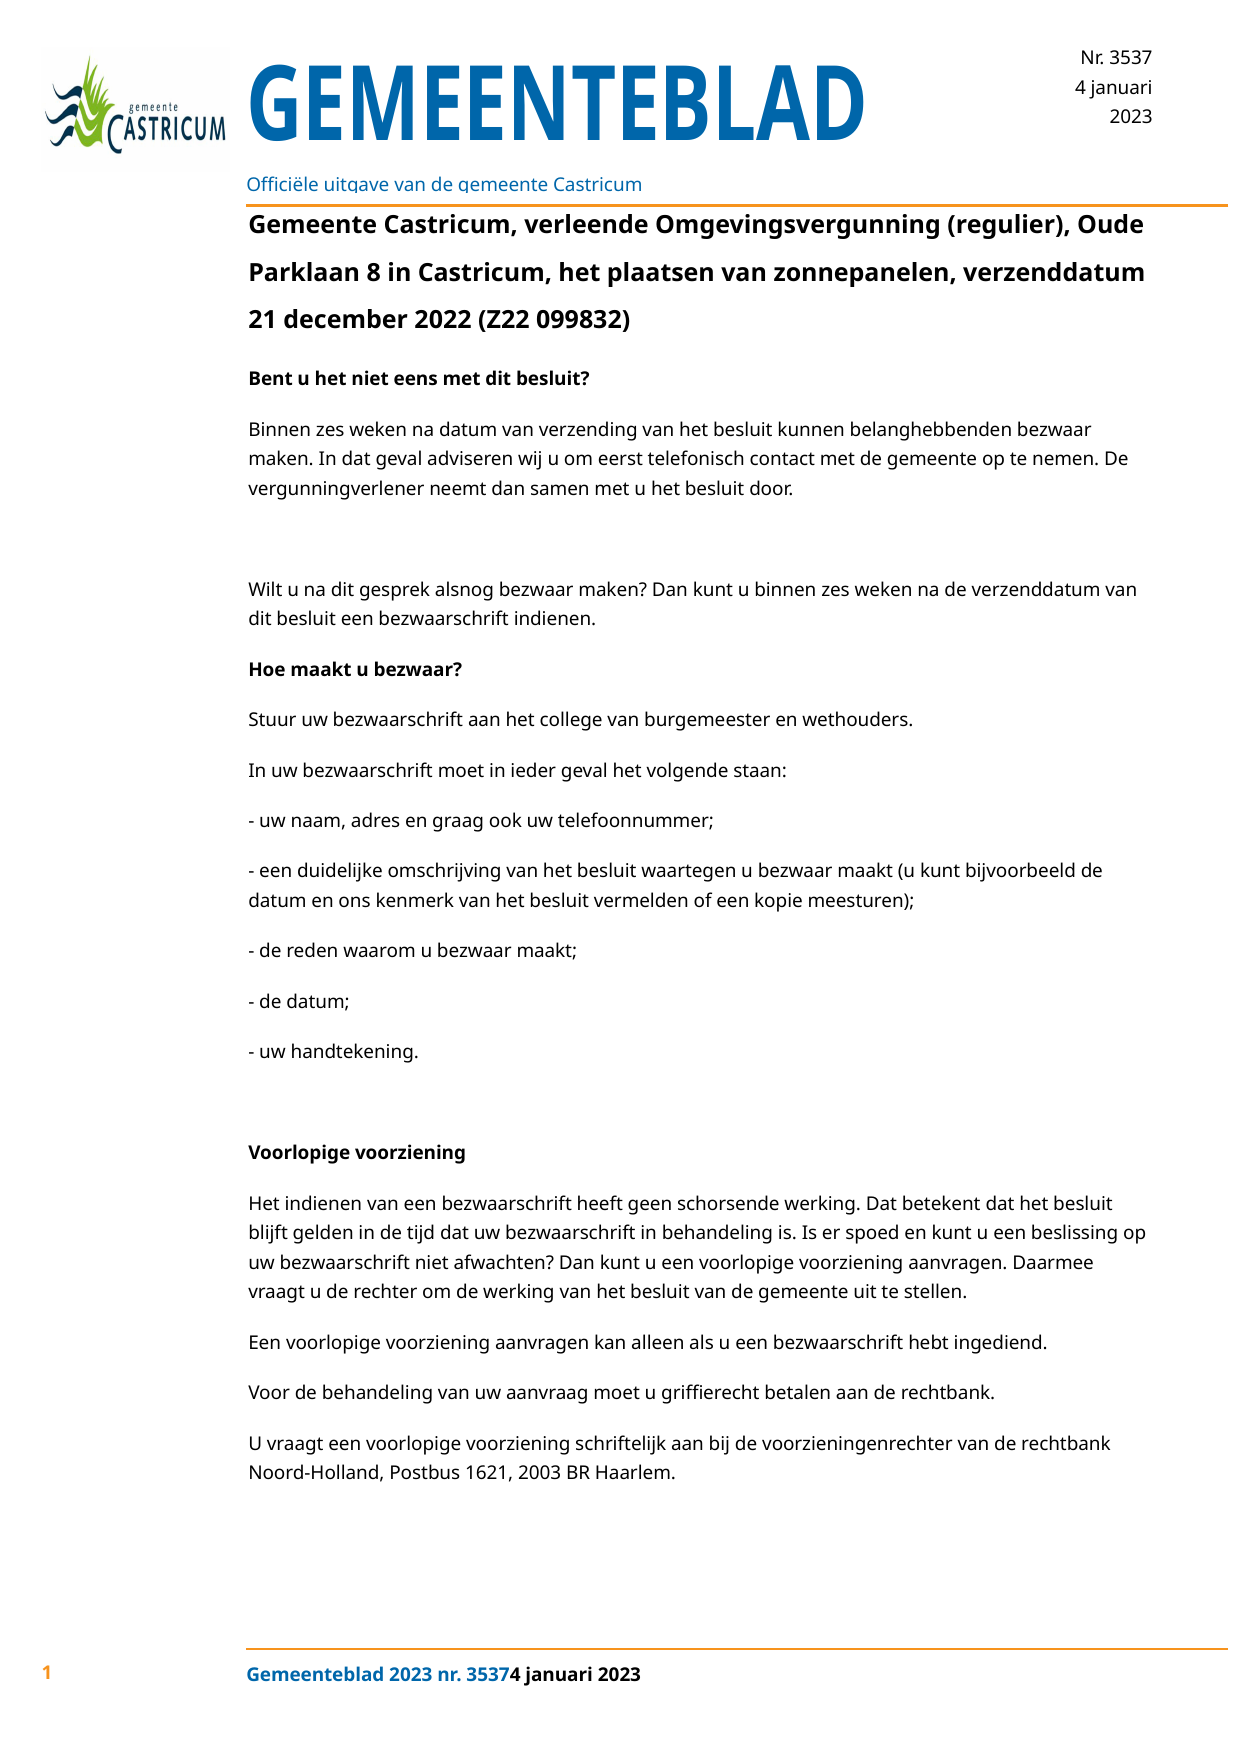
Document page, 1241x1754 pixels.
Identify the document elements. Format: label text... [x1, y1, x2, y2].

text Stuur uw bezwaarschrift aan het college van burgemeester en wethouders. [248, 706, 1152, 732]
text U vraagt een voorlopige voorziening schriftelijk aan bij de voorzieningenrechter van de rechtbank Noord-Holland, Postbus 1621, 2003 BR Haarlem. [248, 1430, 1152, 1485]
text - uw handtekening. [248, 1038, 1152, 1064]
text - de datum; [248, 988, 1152, 1014]
text Bent u het niet eens met dit besluit? [248, 366, 1152, 391]
text - een duidelijke omschrijving van het besluit waartegen u bezwaar maakt (u kunt bijvoorbeeld de datum en ons kenmerk van het besluit vermelden of een kopie meesturen); [248, 858, 1152, 913]
text Wilt u na dit gesprek alsnog bezwaar maken? Dan kunt u binnen zes weken na de verzenddatum van dit besluit een bezwaarschrift indienen. [248, 576, 1152, 631]
text Het indienen van een bezwaarschrift heeft geen schorsende werking. Dat betekent dat het besluit blijft gelden in de tijd dat uw bezwaarschrift in behandeling is. Is er spoed en kunt u een beslissing op uw bezwaarschrift niet afwachten? Dan kunt u een voorlopige voorziening aanvragen. Daarmee vraagt u de rechter om de werking van het besluit van de gemeente uit te stellen. [248, 1190, 1152, 1304]
text Binnen zes weken na datum van verzending van het besluit kunnen belanghebbenden bezwaar maken. In dat geval adviseren wij u om eerst telefonisch contact met de gemeente op te nemen. De vergunningverlener neemt dan samen met u het besluit door. [248, 416, 1152, 501]
text Hoe maakt u bezwaar? [248, 656, 1152, 682]
text Gemeente Castricum, verleende Omgevingsvergunning (regulier), Oude Parklaan 8 in Castricum, het plaatsen van zonnepanelen, verzenddatum 21 december 2022 (Z22 099832) [248, 207, 1152, 336]
text - uw naam, adres en graag ook uw telefoonnummer; [248, 807, 1152, 833]
text - de reden waarom u bezwaar maakt; [248, 938, 1152, 963]
text Voor de behandeling van uw aanvraag moet u griffierecht betalen aan de rechtbank. [248, 1379, 1152, 1405]
picture [41, 47, 231, 172]
text In uw bezwaarschrift moet in ieder geval het volgende staan: [248, 757, 1152, 782]
text Voorlopige voorziening [248, 1139, 1152, 1165]
text Een voorlopige voorziening aanvragen kan alleen als u een bezwaarschrift hebt ingediend. [248, 1329, 1152, 1354]
